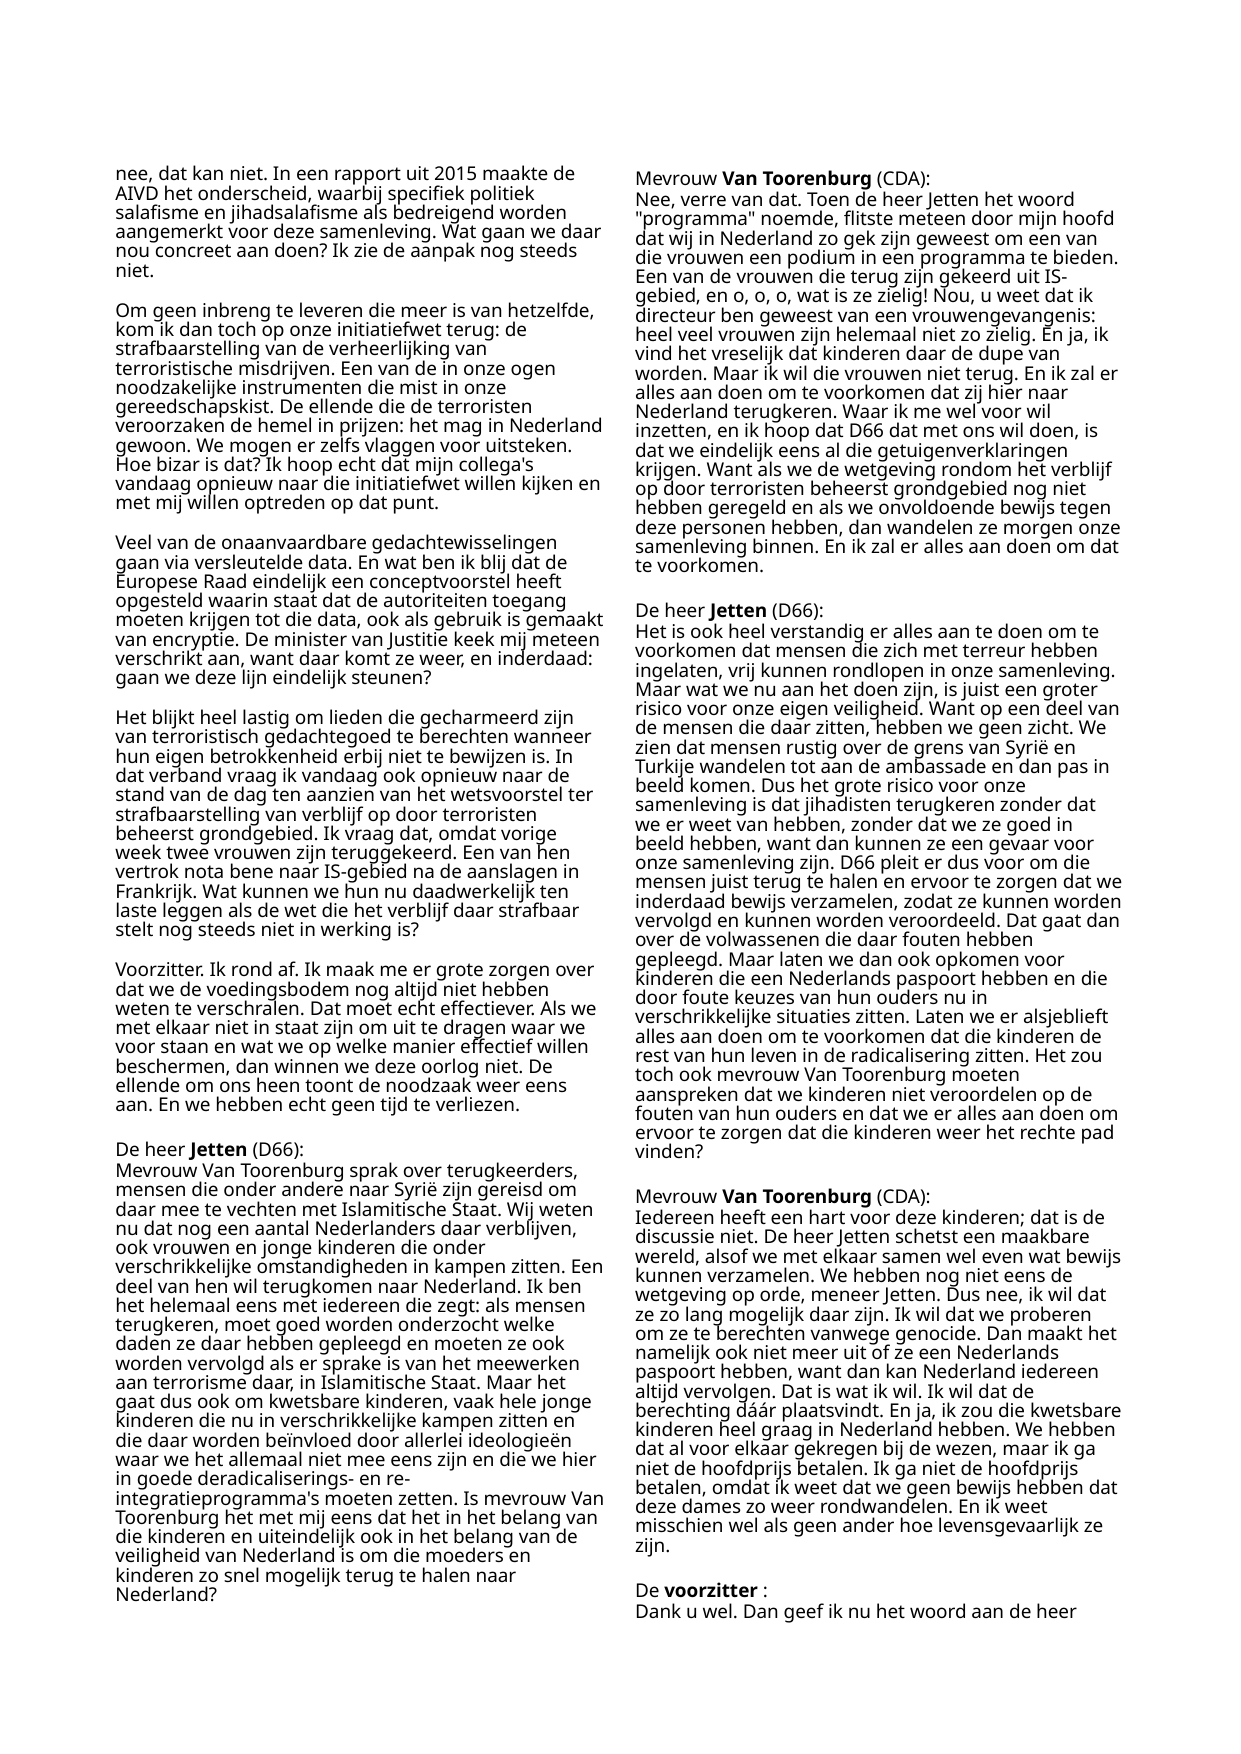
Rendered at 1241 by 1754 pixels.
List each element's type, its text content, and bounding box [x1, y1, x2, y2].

text nee, dat kan niet. In een rapport uit 2015 maakte de AIVD het onderscheid, waarbij specifiek politiek salafisme en jihadsalafisme als bedreigend worden aangemerkt voor deze samenleving. Wat gaan we daar nou concreet aan doen? Ik zie de aanpak nog steeds niet. [115, 165, 605, 281]
text De heer Jetten (D66): [635, 597, 1125, 623]
text De voorzitter : [635, 1577, 1125, 1603]
text Veel van de onaanvaardbare gedachtewisselingen gaan via versleutelde data. En wat ben ik blij dat de Europese Raad eindelijk een conceptvoorstel heeft opgesteld waarin staat dat de autoriteiten toegang moeten krijgen tot die data, ook als gebruik is gemaakt van encryptie. De minister van Justitie keek mij meteen verschrikt aan, want daar komt ze weer, en inderdaad: gaan we deze lijn eindelijk steunen? [115, 534, 605, 688]
text Mevrouw Van Toorenburg (CDA): [635, 1183, 1125, 1209]
text Voorzitter. Ik rond af. Ik maak me er grote zorgen over dat we de voedingsbodem nog altijd niet hebben weten te verschralen. Dat moet echt effectiever. Als we met elkaar niet in staat zijn om uit te dragen waar we voor staan en wat we op welke manier effectief willen beschermen, dan winnen we deze oorlog niet. De ellende om ons heen toont de noodzaak weer eens aan. En we hebben echt geen tijd te verliezen. [115, 961, 605, 1115]
text Nee, verre van dat. Toen de heer Jetten het woord "programma" noemde, flitste meteen door mijn hoofd dat wij in Nederland zo gek zijn geweest om een van die vrouwen een podium in een programma te bieden. Een van de vrouwen die terug zijn gekeerd uit IS-gebied, en o, o, o, wat is ze zielig! Nou, u weet dat ik directeur ben geweest van een vrouwengevangenis: heel veel vrouwen zijn helemaal niet zo zielig. En ja, ik vind het vreselijk dat kinderen daar de dupe van worden. Maar ik wil die vrouwen niet terug. En ik zal er alles aan doen om te voorkomen dat zij hier naar Nederland terugkeren. Waar ik me wel voor wil inzetten, en ik hoop dat D66 dat met ons wil doen, is dat we eindelijk eens al die getuigenverklaringen krijgen. Want als we de wetgeving rondom het verblijf op door terroristen beheerst grondgebied nog niet hebben geregeld en als we onvoldoende bewijs tegen deze personen hebben, dan wandelen ze morgen onze samenleving binnen. En ik zal er alles aan doen om dat te voorkomen. [635, 191, 1125, 576]
text Mevrouw Van Toorenburg (CDA): [635, 165, 1125, 191]
text Dank u wel. Dan geef ik nu het woord aan de heer [635, 1603, 1125, 1622]
text Mevrouw Van Toorenburg sprak over terugkeerders, mensen die onder andere naar Syrië zijn gereisd om daar mee te vechten met Islamitische Staat. Wij weten nu dat nog een aantal Nederlanders daar verblijven, ook vrouwen en jonge kinderen die onder verschrikkelijke omstandigheden in kampen zitten. Een deel van hen wil terugkomen naar Nederland. Ik ben het helemaal eens met iedereen die zegt: als mensen terugkeren, moet goed worden onderzocht welke daden ze daar hebben gepleegd en moeten ze ook worden vervolgd als er sprake is van het meewerken aan terrorisme daar, in Islamitische Staat. Maar het gaat dus ook om kwetsbare kinderen, vaak hele jonge kinderen die nu in verschrikkelijke kampen zitten en die daar worden beïnvloed door allerlei ideologieën waar we het allemaal niet mee eens zijn en die we hier in goede deradicaliserings- en re-integratieprogramma's moeten zetten. Is mevrouw Van Toorenburg het met mij eens dat het in het belang van die kinderen en uiteindelijk ook in het belang van de veiligheid van Nederland is om die moeders en kinderen zo snel mogelijk terug te halen naar Nederland? [115, 1162, 605, 1605]
text De heer Jetten (D66): [115, 1136, 605, 1162]
text Het blijkt heel lastig om lieden die gecharmeerd zijn van terroristisch gedachtegoed te berechten wanneer hun eigen betrokkenheid erbij niet te bewijzen is. In dat verband vraag ik vandaag ook opnieuw naar de stand van de dag ten aanzien van het wetsvoorstel ter strafbaarstelling van verblijf op door terroristen beheerst grondgebied. Ik vraag dat, omdat vorige week twee vrouwen zijn teruggekeerd. Een van hen vertrok nota bene naar IS-gebied na de aanslagen in Frankrijk. Wat kunnen we hun nu daadwerkelijk ten laste leggen als de wet die het verblijf daar strafbaar stelt nog steeds niet in werking is? [115, 709, 605, 941]
text Het is ook heel verstandig er alles aan te doen om te voorkomen dat mensen die zich met terreur hebben ingelaten, vrij kunnen rondlopen in onze samenleving. Maar wat we nu aan het doen zijn, is juist een groter risico voor onze eigen veiligheid. Want op een deel van de mensen die daar zitten, hebben we geen zicht. We zien dat mensen rustig over de grens van Syrië en Turkije wandelen tot aan de ambassade en dan pas in beeld komen. Dus het grote risico voor onze samenleving is dat jihadisten terugkeren zonder dat we er weet van hebben, zonder dat we ze goed in beeld hebben, want dan kunnen ze een gevaar voor onze samenleving zijn. D66 pleit er dus voor om die mensen juist terug te halen en ervoor te zorgen dat we inderdaad bewijs verzamelen, zodat ze kunnen worden vervolgd en kunnen worden veroordeeld. Dat gaat dan over de volwassenen die daar fouten hebben gepleegd. Maar laten we dan ook opkomen voor kinderen die een Nederlands paspoort hebben en die door foute keuzes van hun ouders nu in verschrikkelijke situaties zitten. Laten we er alsjeblieft alles aan doen om te voorkomen dat die kinderen de rest van hun leven in de radicalisering zitten. Het zou toch ook mevrouw Van Toorenburg moeten aanspreken dat we kinderen niet veroordelen op de fouten van hun ouders en dat we er alles aan doen om ervoor te zorgen dat die kinderen weer het rechte pad vinden? [635, 623, 1125, 1163]
text Iedereen heeft een hart voor deze kinderen; dat is de discussie niet. De heer Jetten schetst een maakbare wereld, alsof we met elkaar samen wel even wat bewijs kunnen verzamelen. We hebben nog niet eens de wetgeving op orde, meneer Jetten. Dus nee, ik wil dat ze zo lang mogelijk daar zijn. Ik wil dat we proberen om ze te berechten vanwege genocide. Dan maakt het namelijk ook niet meer uit of ze een Nederlands paspoort hebben, want dan kan Nederland iedereen altijd vervolgen. Dat is wat ik wil. Ik wil dat de berechting dáár plaatsvindt. En ja, ik zou die kwetsbare kinderen heel graag in Nederland hebben. We hebben dat al voor elkaar gekregen bij de wezen, maar ik ga niet de hoofdprijs betalen. Ik ga niet de hoofdprijs betalen, omdat ik weet dat we geen bewijs hebben dat deze dames zo weer rondwandelen. En ik weet misschien wel als geen ander hoe levensgevaarlijk ze zijn. [635, 1209, 1125, 1556]
text Om geen inbreng te leveren die meer is van hetzelfde, kom ik dan toch op onze initiatiefwet terug: de strafbaarstelling van de verheerlijking van terroristische misdrijven. Een van de in onze ogen noodzakelijke instrumenten die mist in onze gereedschapskist. De ellende die de terroristen veroorzaken de hemel in prijzen: het mag in Nederland gewoon. We mogen er zelfs vlaggen voor uitsteken. Hoe bizar is dat? Ik hoop echt dat mijn collega's vandaag opnieuw naar die initiatiefwet willen kijken en met mij willen optreden op dat punt. [115, 302, 605, 514]
